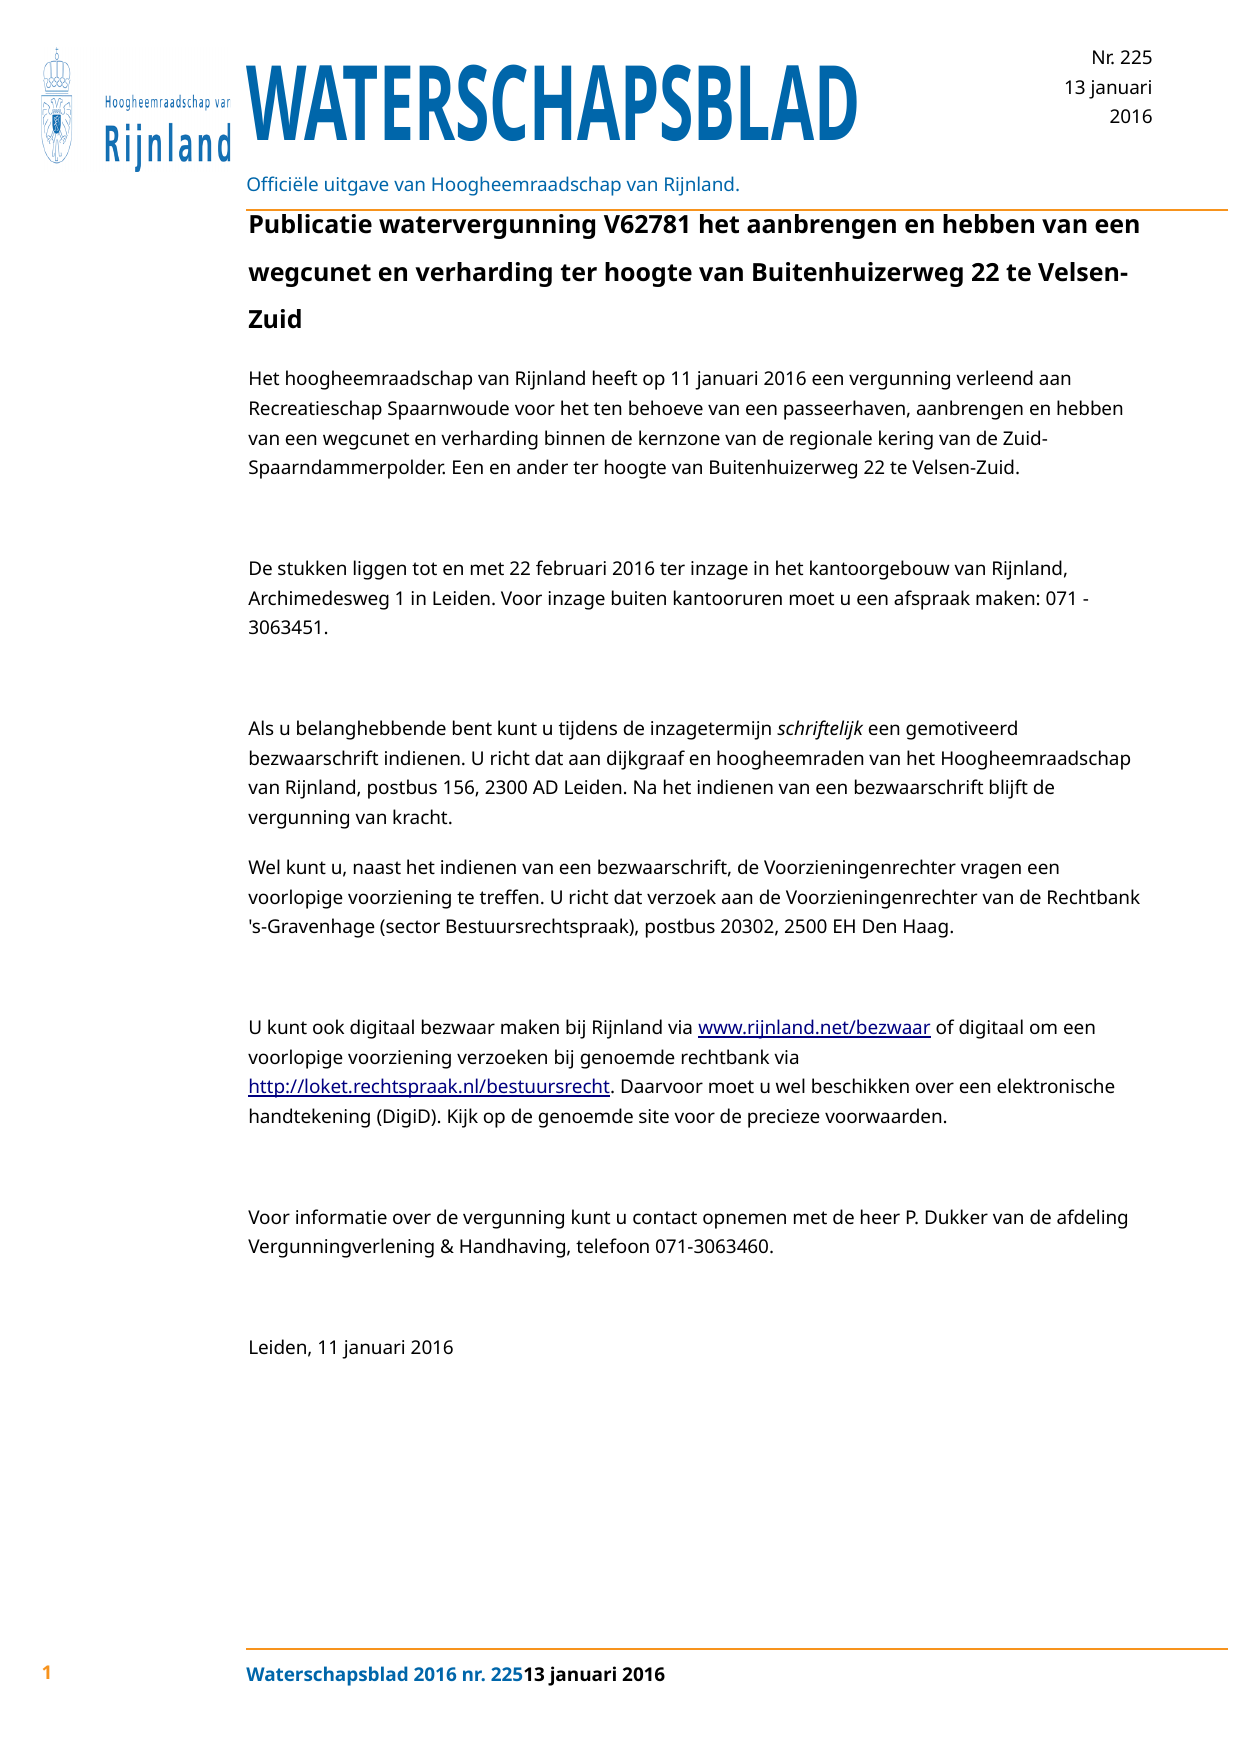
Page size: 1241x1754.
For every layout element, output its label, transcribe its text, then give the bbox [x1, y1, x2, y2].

text Wel kunt u, naast het indienen van een bezwaarschrift, de Voorzieningenrechter vragen een voorlopige voorziening te treffen. U richt dat verzoek aan de Voorzieningenrechter van de Rechtbank 's-Gravenhage (sector Bestuursrechtspraak), postbus 20302, 2500 EH Den Haag. [248, 854, 1152, 939]
text U kunt ook digitaal bezwaar maken bij Rijnland via www.rijnland.net/bezwaar of digitaal om een voorlopige voorziening verzoeken bij genoemde rechtbank via http://loket.rechtspraak.nl/bestuursrecht. Daarvoor moet u wel beschikken over een elektronische handtekening (DigiD). Kijk op de genoemde site voor de precieze voorwaarden. [248, 1014, 1152, 1129]
text Leiden, 11 januari 2016 [248, 1334, 1152, 1360]
text Als u belanghebbende bent kunt u tijdens de inzagetermijn schriftelijk een gemotiveerd bezwaarschrift indienen. U richt dat aan dijkgraaf en hoogheemraden van het Hoogheemraadschap van Rijnland, postbus 156, 2300 AD Leiden. Na het indienen van een bezwaarschrift blijft de vergunning van kracht. [248, 715, 1152, 829]
text De stukken liggen tot en met 22 februari 2016 ter inzage in het kantoorgebouw van Rijnland, Archimedesweg 1 in Leiden. Voor inzage buiten kantooruren moet u een afspraak maken: 071 - 3063451. [248, 555, 1152, 640]
picture [41, 47, 231, 172]
text Voor informatie over de vergunning kunt u contact opnemen met de heer P. Dukker van de afdeling Vergunningverlening & Handhaving, telefoon 071-3063460. [248, 1204, 1152, 1259]
text Publicatie watervergunning V62781 het aanbrengen en hebben van een wegcunet en verharding ter hoogte van Buitenhuizerweg 22 te Velsen-Zuid [248, 211, 1152, 336]
text Het hoogheemraadschap van Rijnland heeft op 11 januari 2016 een vergunning verleend aan Recreatieschap Spaarnwoude voor het ten behoeve van een passeerhaven, aanbrengen en hebben van een wegcunet en verharding binnen de kernzone van de regionale kering van de Zuid-Spaarndammerpolder. Een en ander ter hoogte van Buitenhuizerweg 22 te Velsen-Zuid. [248, 366, 1152, 480]
